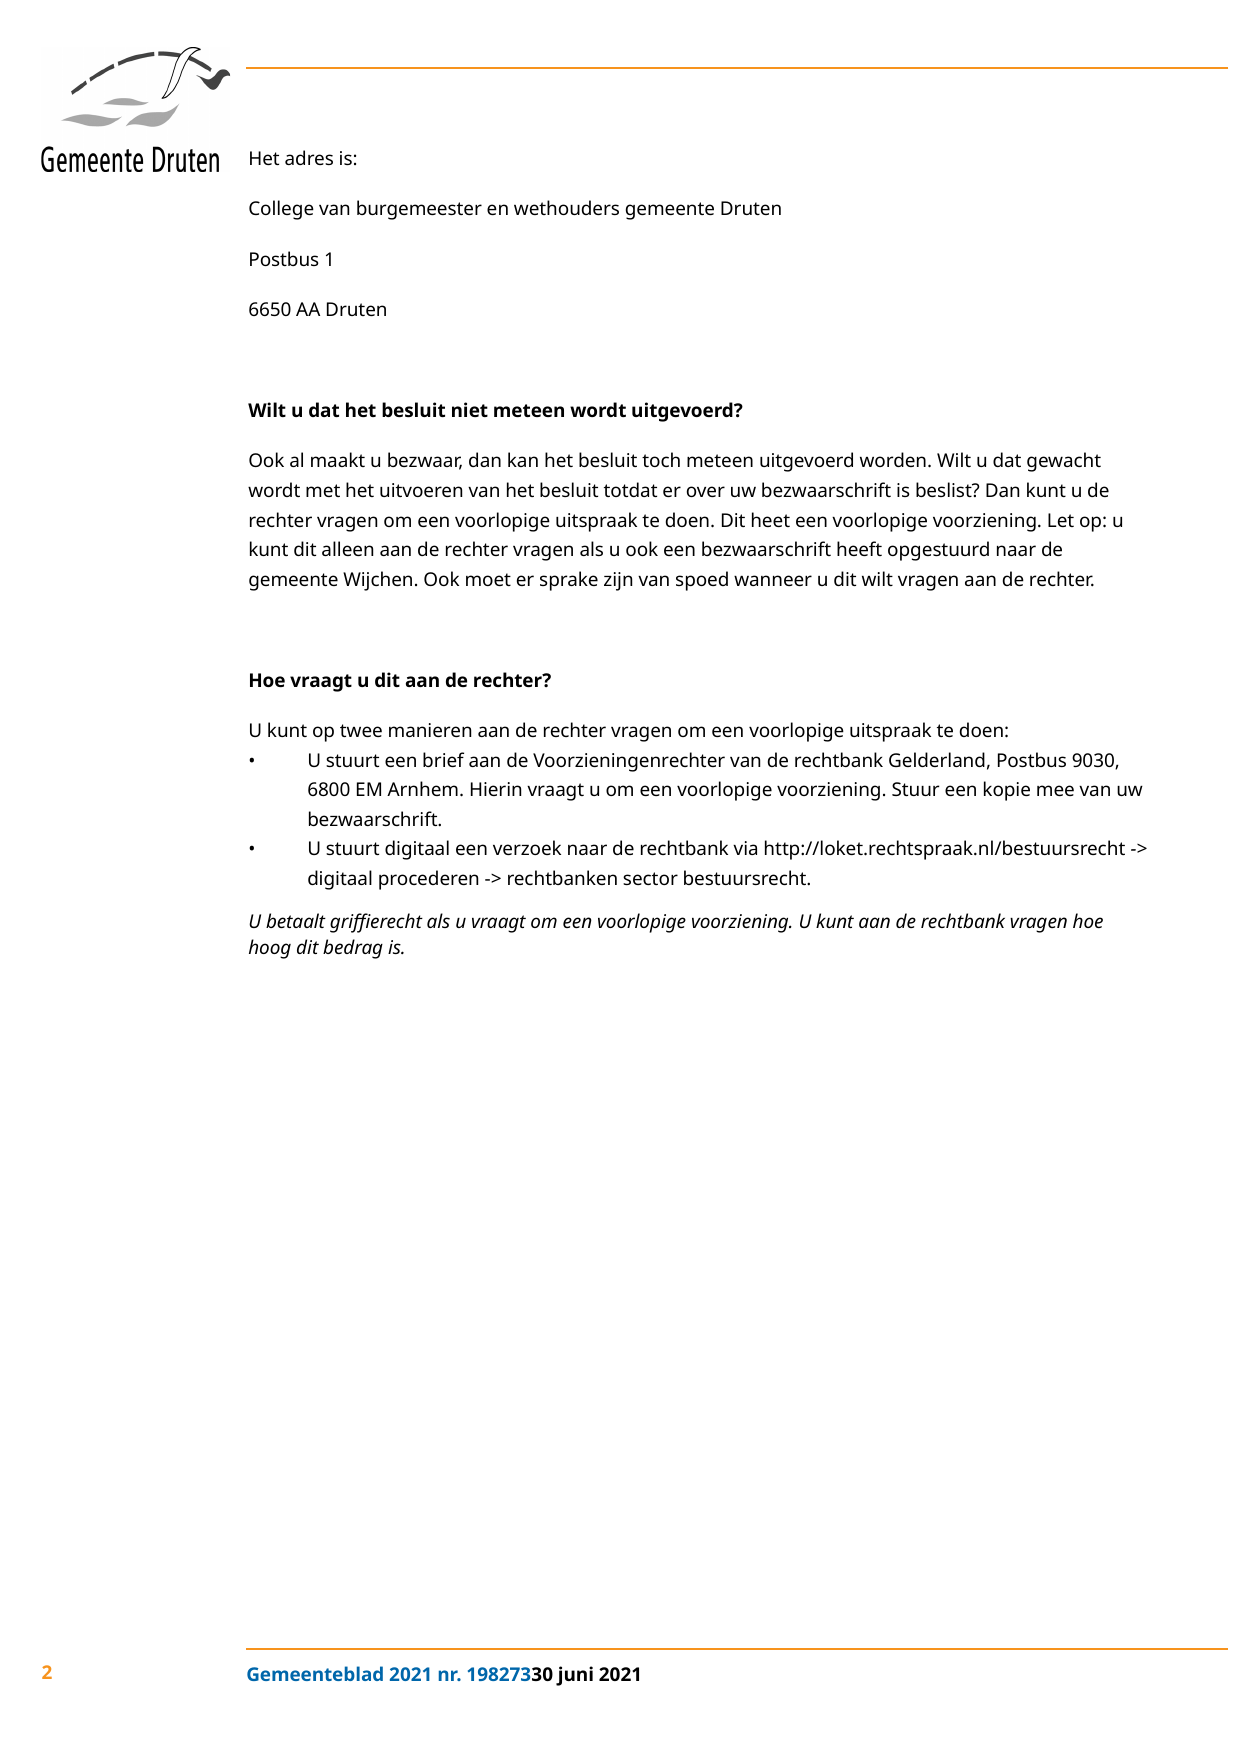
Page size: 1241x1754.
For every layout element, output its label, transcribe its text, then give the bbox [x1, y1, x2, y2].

text Ook al maakt u bezwaar, dan kan het besluit toch meteen uitgevoerd worden. Wilt u dat gewacht wordt met het uitvoeren van het besluit totdat er over uw bezwaarschrift is beslist? Dan kunt u de rechter vragen om een voorlopige uitspraak te doen. Dit heet een voorlopige voorziening. Let op: u kunt dit alleen aan de rechter vragen als u ook een bezwaarschrift heeft opgestuurd naar de gemeente Wijchen. Ook moet er sprake zijn van spoed wanneer u dit wilt vragen aan de rechter. [248, 448, 1152, 592]
text U kunt op twee manieren aan de rechter vragen om een voorlopige uitspraak te doen: [248, 717, 1152, 743]
text Hoe vraagt u dit aan de rechter? [248, 667, 1152, 693]
list U stuurt een brief aan de Voorzieningenrechter van de rechtbank Gelderland, Postbus 9030, 6800 EM Arnhem. Hierin vraagt u om een voorlopige voorziening. Stuur een kopie mee van uw bezwaarschrift. [248, 747, 1152, 832]
text Postbus 1 [248, 246, 1152, 272]
text 6650 AA Druten [248, 296, 1152, 322]
list U stuurt digitaal een verzoek naar de rechtbank via http://loket.rechtspraak.nl/bestuursrecht -> digitaal procederen -> rechtbanken sector bestuursrecht. [248, 836, 1152, 891]
text Het adres is: [248, 145, 1152, 171]
text U betaalt griffierecht als u vraagt om een voorlopige voorziening. U kunt aan de rechtbank vragen hoe hoog dit bedrag is. [248, 908, 1152, 960]
picture [41, 47, 231, 172]
text Wilt u dat het besluit niet meteen wordt uitgevoerd? [248, 397, 1152, 423]
text College van burgemeester en wethouders gemeente Druten [248, 196, 1152, 221]
